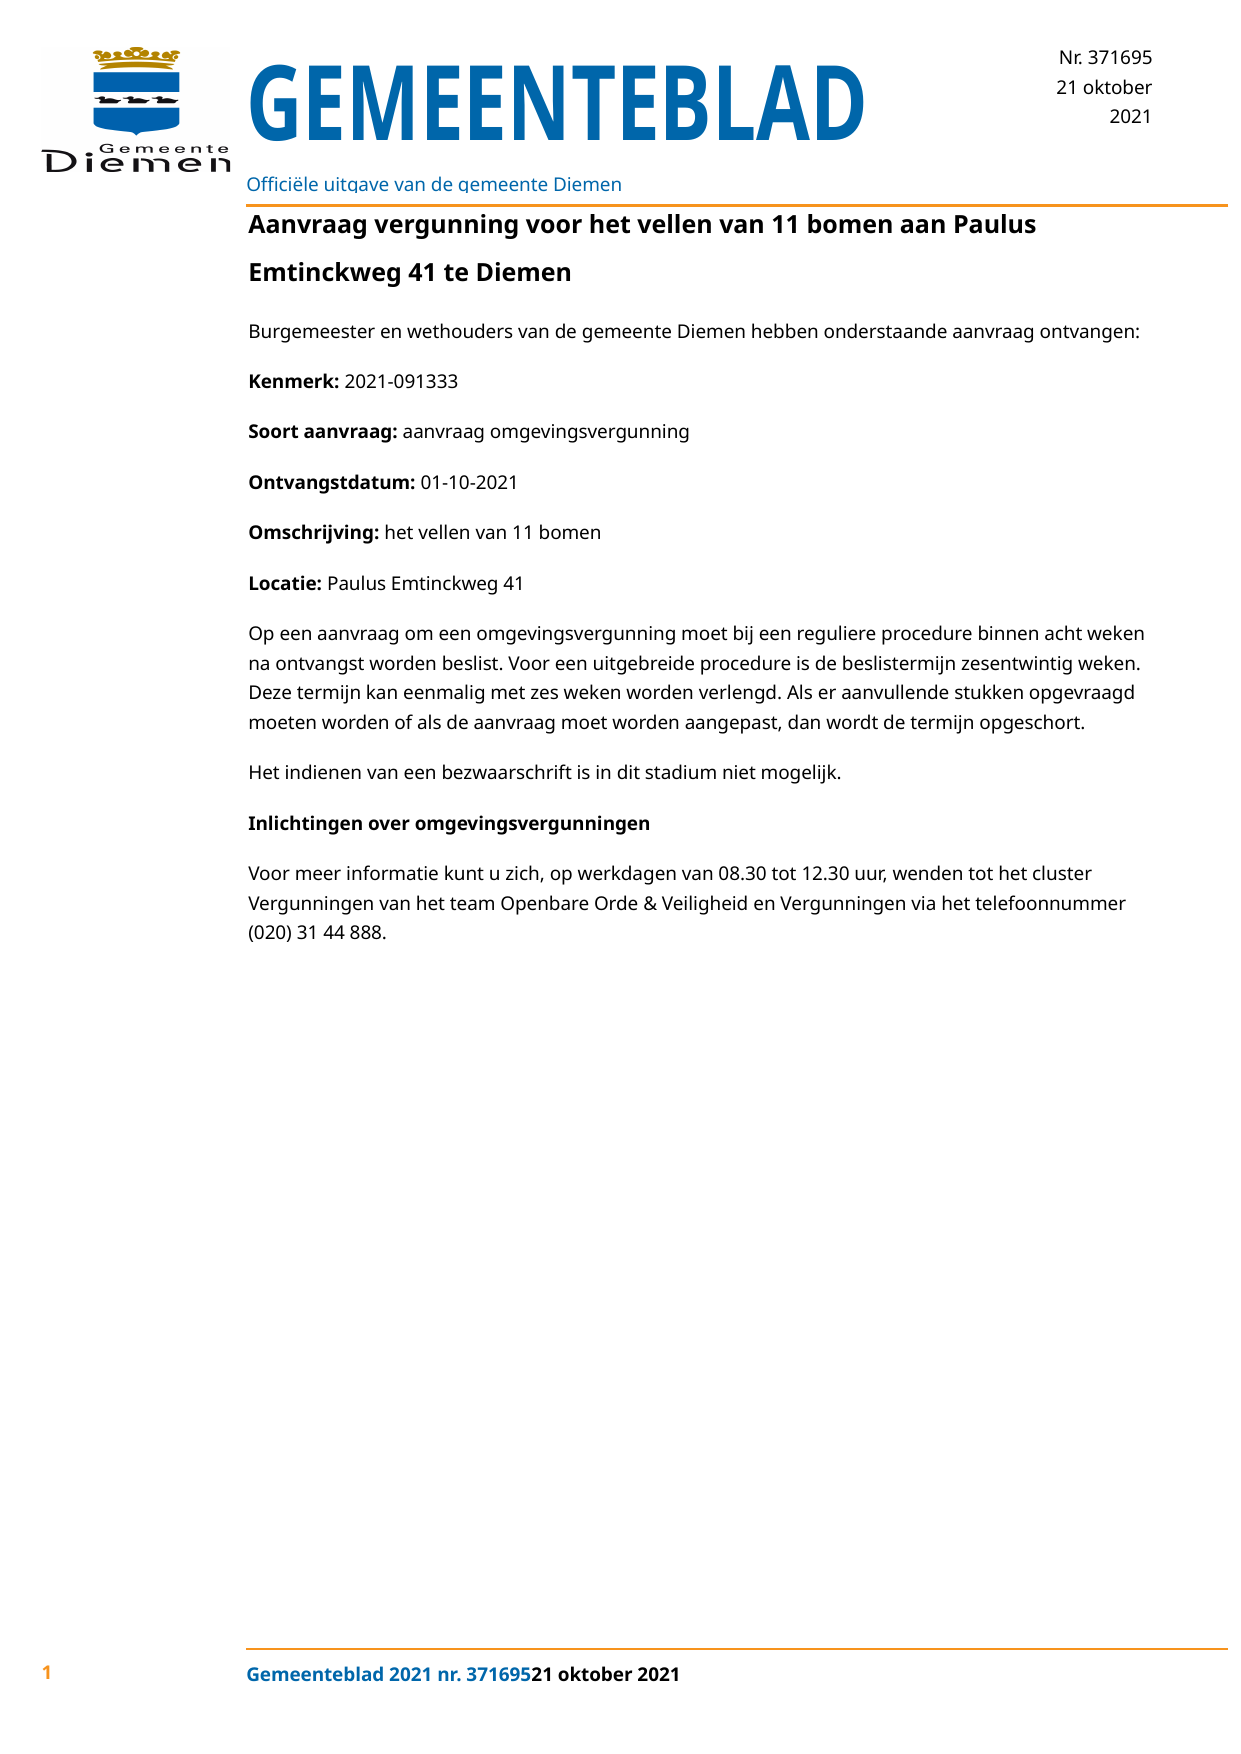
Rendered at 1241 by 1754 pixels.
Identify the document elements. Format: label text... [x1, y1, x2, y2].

text Voor meer informatie kunt u zich, op werkdagen van 08.30 tot 12.30 uur, wenden tot het cluster Vergunningen van het team Openbare Orde & Veiligheid en Vergunningen via het telefoonnummer (020) 31 44 888. [248, 860, 1152, 945]
text Inlichtingen over omgevingsvergunningen [248, 810, 1152, 836]
text Kenmerk: 2021-091333 [248, 368, 1152, 394]
text Locatie: Paulus Emtinckweg 41 [248, 570, 1152, 596]
text Het indienen van een bezwaarschrift is in dit stadium niet mogelijk. [248, 759, 1152, 785]
text Soort aanvraag: aanvraag omgevingsvergunning [248, 419, 1152, 444]
text Aanvraag vergunning voor het vellen van 11 bomen aan Paulus Emtinckweg 41 te Diemen [248, 207, 1152, 288]
text Op een aanvraag om een omgevingsvergunning moet bij een reguliere procedure binnen acht weken na ontvangst worden beslist. Voor een uitgebreide procedure is de beslistermijn zesentwintig weken. Deze termijn kan eenmalig met zes weken worden verlengd. Als er aanvullende stukken opgevraagd moeten worden of als de aanvraag moet worden aangepast, dan wordt de termijn opgeschort. [248, 620, 1152, 735]
text Omschrijving: het vellen van 11 bomen [248, 519, 1152, 545]
text Ontvangstdatum: 01-10-2021 [248, 469, 1152, 495]
picture [41, 47, 231, 172]
text Burgemeester en wethouders van de gemeente Diemen hebben onderstaande aanvraag ontvangen: [248, 318, 1152, 344]
